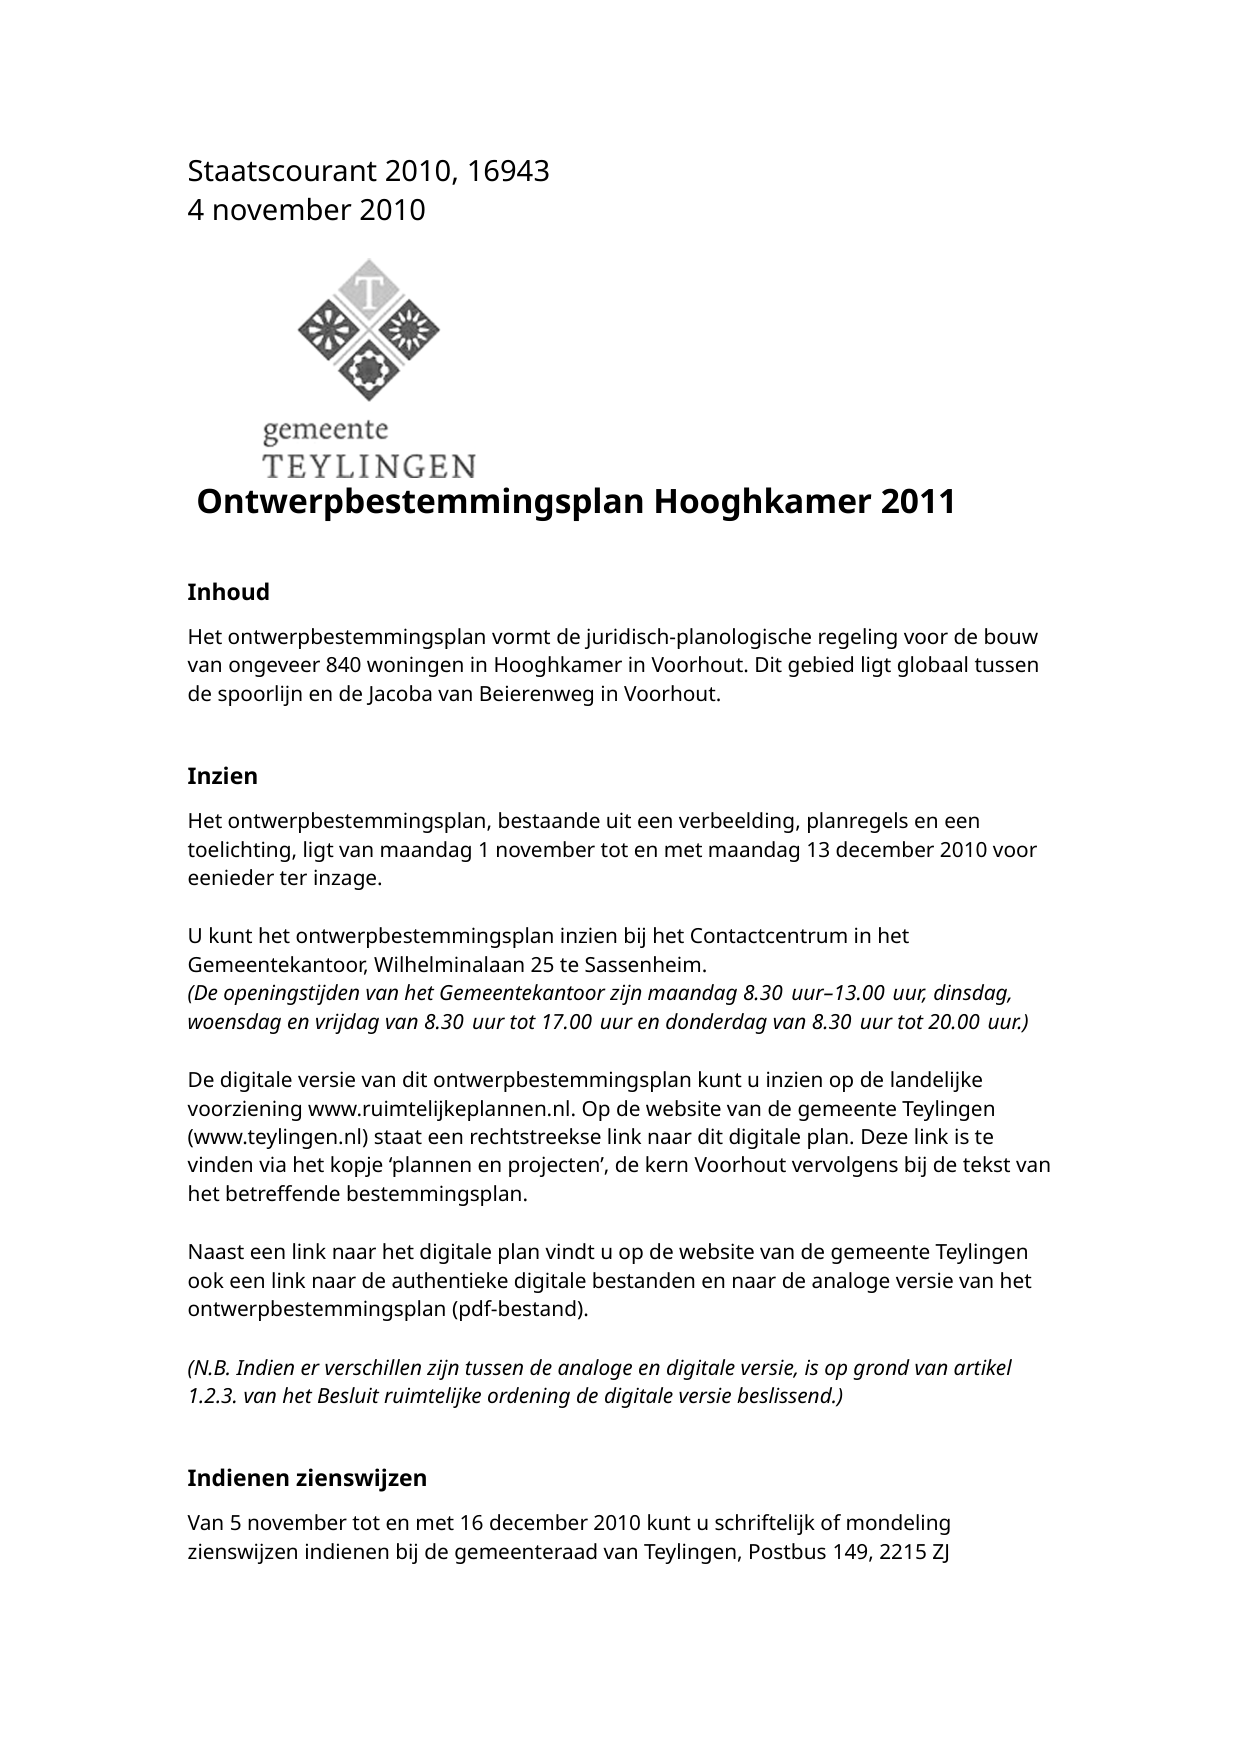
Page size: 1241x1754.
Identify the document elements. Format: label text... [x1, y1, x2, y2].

text De digitale versie van dit ontwerpbestemmingsplan kunt u inzien op de landelijke voorziening www.ruimtelijkeplannen.nl. Op de website van de gemeente Teylingen (www.teylingen.nl) staat een rechtstreekse link naar dit digitale plan. Deze link is te vinden via het kopje ‘plannen en projecten’, de kern Voorhout vervolgens bij de tekst van het betreffende bestemmingsplan. [187, 1065, 1053, 1207]
text Naast een link naar het digitale plan vindt u op de website van de gemeente Teylingen ook een link naar de authentieke digitale bestanden en naar de analoge versie van het ontwerpbestemmingsplan (pdf-bestand). [187, 1237, 1053, 1323]
text Van 5 november tot en met 16 december 2010 kunt u schriftelijk of mondeling zienswijzen indienen bij de gemeenteraad van Teylingen, Postbus 149, 2215 ZJ [187, 1508, 1053, 1565]
text (De openingstijden van het Gemeentekantoor zijn maandag 8.30 uur–13.00 uur, dinsdag, woensdag en vrijdag van 8.30 uur tot 17.00 uur en donderdag van 8.30 uur tot 20.00 uur.) [187, 978, 1053, 1035]
subtitle Inzien [187, 760, 1053, 791]
text U kunt het ontwerpbestemmingsplan inzien bij het Contactcentrum in het Gemeentekantoor, Wilhelminalaan 25 te Sassenheim. [187, 922, 1053, 978]
text Staatscourant 2010, 16943 [187, 150, 1053, 190]
subtitle Ontwerpbestemmingsplan Hooghkamer 2011 [187, 271, 1053, 523]
subtitle Inhoud [187, 576, 1053, 607]
text 4 november 2010 [187, 190, 1053, 229]
text Het ontwerpbestemmingsplan vormt de juridisch-planologische regeling voor de bouw van ongeveer 840 woningen in Hooghkamer in Voorhout. Dit gebied ligt globaal tussen de spoorlijn en de Jacoba van Beierenweg in Voorhout. [187, 622, 1053, 707]
picture [187, 258, 477, 478]
text Het ontwerpbestemmingsplan, bestaande uit een verbeelding, planregels en een toelichting, ligt van maandag 1 november tot en met maandag 13 december 2010 voor eenieder ter inzage. [187, 806, 1053, 892]
subtitle Indienen zienswijzen [187, 1462, 1053, 1493]
text (N.B. Indien er verschillen zijn tussen de analoge en digitale versie, is op grond van artikel 1.2.3. van het Besluit ruimtelijke ordening de digitale versie beslissend.) [187, 1353, 1053, 1410]
